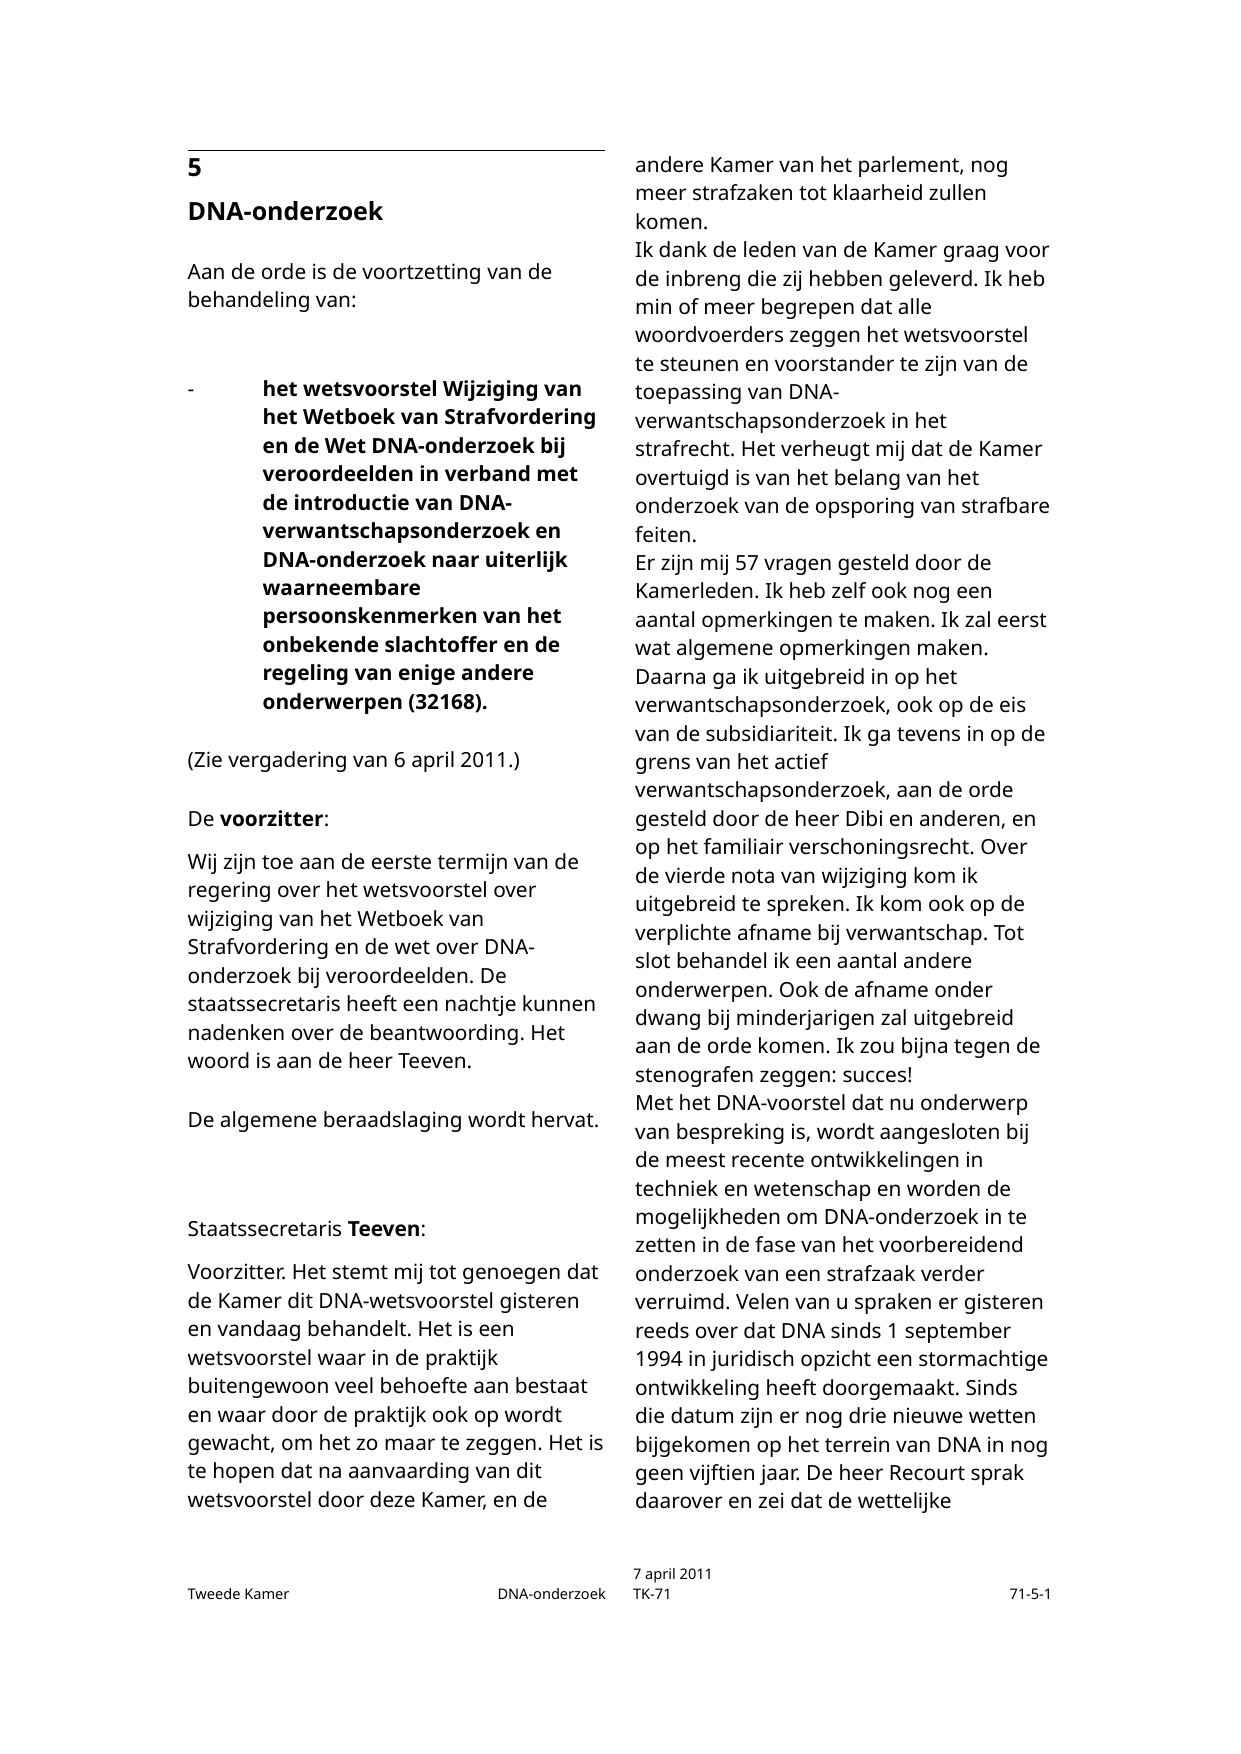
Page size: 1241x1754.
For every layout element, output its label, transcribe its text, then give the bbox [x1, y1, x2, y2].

text De algemene beraadslaging wordt hervat. [187, 1105, 605, 1133]
text Met het DNA-voorstel dat nu onderwerp van bespreking is, wordt aangesloten bij de meest recente ontwikkelingen in techniek en wetenschap en worden de mogelijkheden om DNA-onderzoek in te zetten in de fase van het voorbereidend onderzoek van een strafzaak verder verruimd. Velen van u spraken er gisteren reeds over dat DNA sinds 1 september 1994 in juridisch opzicht een stormachtige ontwikkeling heeft doorgemaakt. Sinds die datum zijn er nog drie nieuwe wetten bijgekomen op het terrein van DNA in nog geen vijftien jaar. De heer Recourt sprak daarover en zei dat de wettelijke [635, 1088, 1053, 1515]
text Aan de orde is de voortzetting van de behandeling van: [187, 257, 605, 314]
text  [187, 1163, 605, 1192]
text Ik dank de leden van de Kamer graag voor de inbreng die zij hebben geleverd. Ik heb min of meer begrepen dat alle woordvoerders zeggen het wetsvoorstel te steunen en voorstander te zijn van de toepassing van DNA-verwantschapsonderzoek in het strafrecht. Het verheugt mij dat de Kamer overtuigd is van het belang van het onderzoek van de opsporing van strafbare feiten. [635, 235, 1053, 548]
text Voorzitter. Het stemt mij tot genoegen dat de Kamer dit DNA-wetsvoorstel gisteren en vandaag behandelt. Het is een wetsvoorstel waar in de praktijk buitengewoon veel behoefte aan bestaat en waar door de praktijk ook op wordt gewacht, om het zo maar te zeggen. Het is te hopen dat na aanvaarding van dit wetsvoorstel door deze Kamer, en de [187, 1257, 605, 1513]
text (Zie vergadering van 6 april 2011.) [187, 745, 605, 774]
list het wetsvoorstel Wijziging van het Wetboek van Strafvordering en de Wet DNA-onderzoek bij veroordeelden in verband met de introductie van DNA-verwantschapsonderzoek en DNA-onderzoek naar uiterlijk waarneembare persoonskenmerken van het onbekende slachtoffer en de regeling van enige andere onderwerpen (32168). [187, 374, 605, 715]
text De voorzitter: [187, 804, 605, 832]
text Wij zijn toe aan de eerste termijn van de regering over het wetsvoorstel over wijziging van het Wetboek van Strafvordering en de wet over DNA-onderzoek bij veroordeelden. De staatssecretaris heeft een nachtje kunnen nadenken over de beantwoording. Het woord is aan de heer Teeven. [187, 847, 605, 1075]
text 5 [187, 151, 605, 184]
text DNA-onderzoek [187, 193, 605, 227]
text Er zijn mij 57 vragen gesteld door de Kamerleden. Ik heb zelf ook nog een aantal opmerkingen te maken. Ik zal eerst wat algemene opmerkingen maken. Daarna ga ik uitgebreid in op het verwantschapsonderzoek, ook op de eis van de subsidiariteit. Ik ga tevens in op de grens van het actief verwantschapsonderzoek, aan de orde gesteld door de heer Dibi en anderen, en op het familiair verschoningsrecht. Over de vierde nota van wijziging kom ik uitgebreid te spreken. Ik kom ook op de verplichte afname bij verwantschap. Tot slot behandel ik een aantal andere onderwerpen. Ook de afname onder dwang bij minderjarigen zal uitgebreid aan de orde komen. Ik zou bijna tegen de stenografen zeggen: succes! [635, 548, 1053, 1088]
text Staatssecretaris Teeven: [187, 1214, 605, 1242]
text andere Kamer van het parlement, nog meer strafzaken tot klaarheid zullen komen. [635, 150, 1053, 235]
